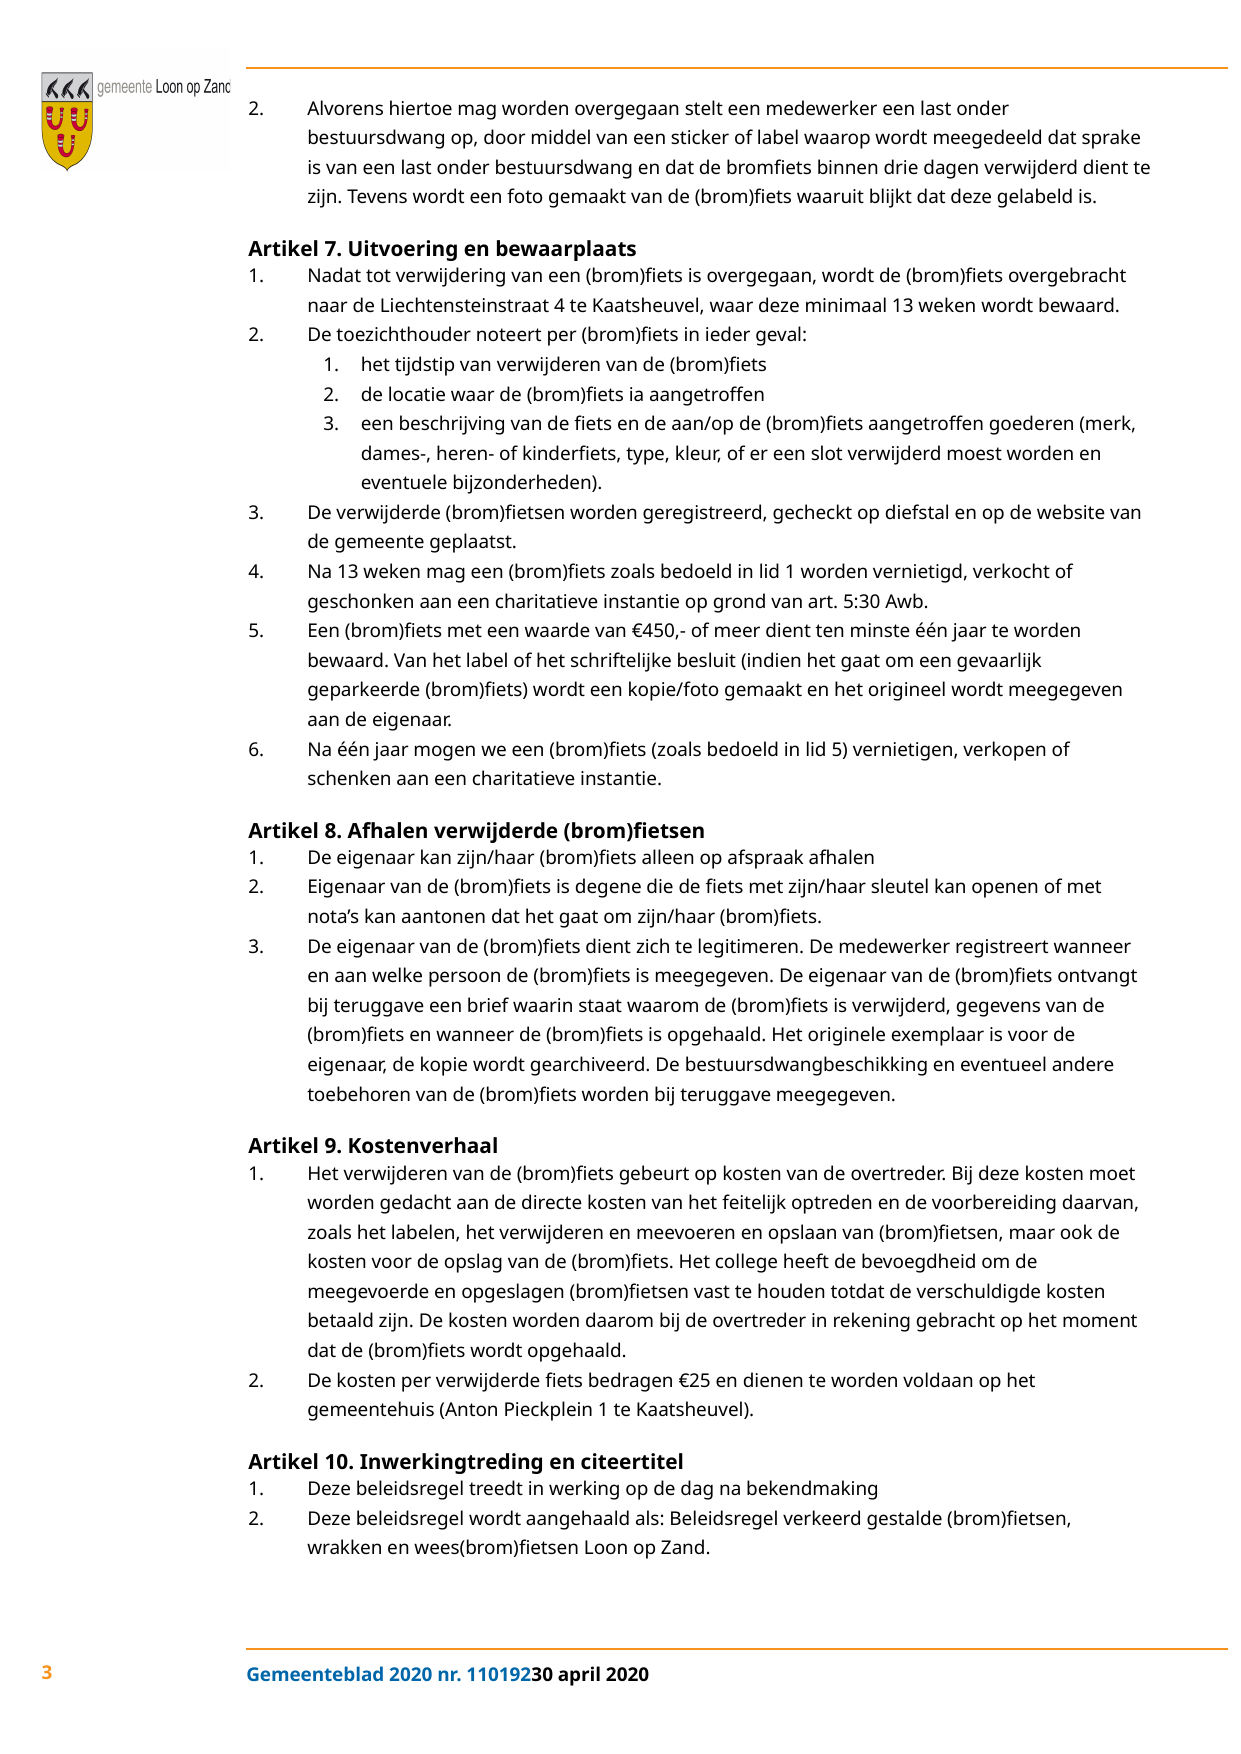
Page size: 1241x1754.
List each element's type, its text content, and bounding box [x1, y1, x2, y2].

text Artikel 7. Uitvoering en bewaarplaats [248, 234, 1152, 262]
text Artikel 8. Afhalen verwijderde (brom)fietsen [248, 816, 1152, 844]
list een beschrijving van de fiets en de aan/op de (brom)fiets aangetroffen goederen (merk, dames-, heren- of kinderfiets, type, kleur, of er een slot verwijderd moest worden en eventuele bijzonderheden). [323, 410, 1152, 495]
list De verwijderde (brom)fietsen worden geregistreerd, gecheckt op diefstal en op de website van de gemeente geplaatst. [248, 499, 1152, 554]
list Deze beleidsregel treedt in werking op de dag na bekendmaking [248, 1475, 1152, 1501]
list het tijdstip van verwijderen van de (brom)fiets [323, 351, 1152, 377]
list De kosten per verwijderde fiets bedragen €25 en dienen te worden voldaan op het gemeentehuis (Anton Pieckplein 1 te Kaatsheuvel). [248, 1367, 1152, 1422]
list Het verwijderen van de (brom)fiets gebeurt op kosten van de overtreder. Bij deze kosten moet worden gedacht aan de directe kosten van het feitelijk optreden en de voorbereiding daarvan, zoals het labelen, het verwijderen en meevoeren en opslaan van (brom)fietsen, maar ook de kosten voor de opslag van de (brom)fiets. Het college heeft de bevoegdheid om de meegevoerde en opgeslagen (brom)fietsen vast te houden totdat de verschuldigde kosten betaald zijn. De kosten worden daarom bij de overtreder in rekening gebracht op het moment dat de (brom)fiets wordt opgehaald. [248, 1160, 1152, 1363]
list Nadat tot verwijdering van een (brom)fiets is overgegaan, wordt de (brom)fiets overgebracht naar de Liechtensteinstraat 4 te Kaatsheuvel, waar deze minimaal 13 weken wordt bewaard. [248, 262, 1152, 318]
picture [41, 47, 231, 172]
list Deze beleidsregel wordt aangehaald als: Beleidsregel verkeerd gestalde (brom)fietsen, wrakken en wees(brom)fietsen Loon op Zand. [248, 1505, 1152, 1560]
list Eigenaar van de (brom)fiets is degene die de fiets met zijn/haar sleutel kan openen of met nota’s kan aantonen dat het gaat om zijn/haar (brom)fiets. [248, 874, 1152, 929]
list De eigenaar van de (brom)fiets dient zich te legitimeren. De medewerker registreert wanneer en aan welke persoon de (brom)fiets is meegegeven. De eigenaar van de (brom)fiets ontvangt bij teruggave een brief waarin staat waarom de (brom)fiets is verwijderd, gegevens van de (brom)fiets en wanneer de (brom)fiets is opgehaald. Het originele exemplaar is voor de eigenaar, de kopie wordt gearchiveerd. De bestuursdwangbeschikking en eventueel andere toebehoren van de (brom)fiets worden bij teruggave meegegeven. [248, 933, 1152, 1107]
list Een (brom)fiets met een waarde van €450,- of meer dient ten minste één jaar te worden bewaard. Van het label of het schriftelijke besluit (indien het gaat om een gevaarlijk geparkeerde (brom)fiets) wordt een kopie/foto gemaakt en het origineel wordt meegegeven aan de eigenaar. [248, 617, 1152, 732]
list Alvorens hiertoe mag worden overgegaan stelt een medewerker een last onder bestuursdwang op, door middel van een sticker of label waarop wordt meegedeeld dat sprake is van een last onder bestuursdwang en dat de bromfiets binnen drie dagen verwijderd dient te zijn. Tevens wordt een foto gemaakt van de (brom)fiets waaruit blijkt dat deze gelabeld is. [248, 95, 1152, 209]
text Artikel 9. Kostenverhaal [248, 1131, 1152, 1160]
list de locatie waar de (brom)fiets ia aangetroffen [323, 381, 1152, 406]
list De eigenaar kan zijn/haar (brom)fiets alleen op afspraak afhalen [248, 844, 1152, 870]
list Na één jaar mogen we een (brom)fiets (zoals bedoeld in lid 5) vernietigen, verkopen of schenken aan een charitatieve instantie. [248, 736, 1152, 791]
text Artikel 10. Inwerkingtreding en citeertitel [248, 1447, 1152, 1475]
list Na 13 weken mag een (brom)fiets zoals bedoeld in lid 1 worden vernietigd, verkocht of geschonken aan een charitatieve instantie op grond van art. 5:30 Awb. [248, 558, 1152, 613]
list De toezichthouder noteert per (brom)fiets in ieder geval: [248, 322, 1152, 347]
